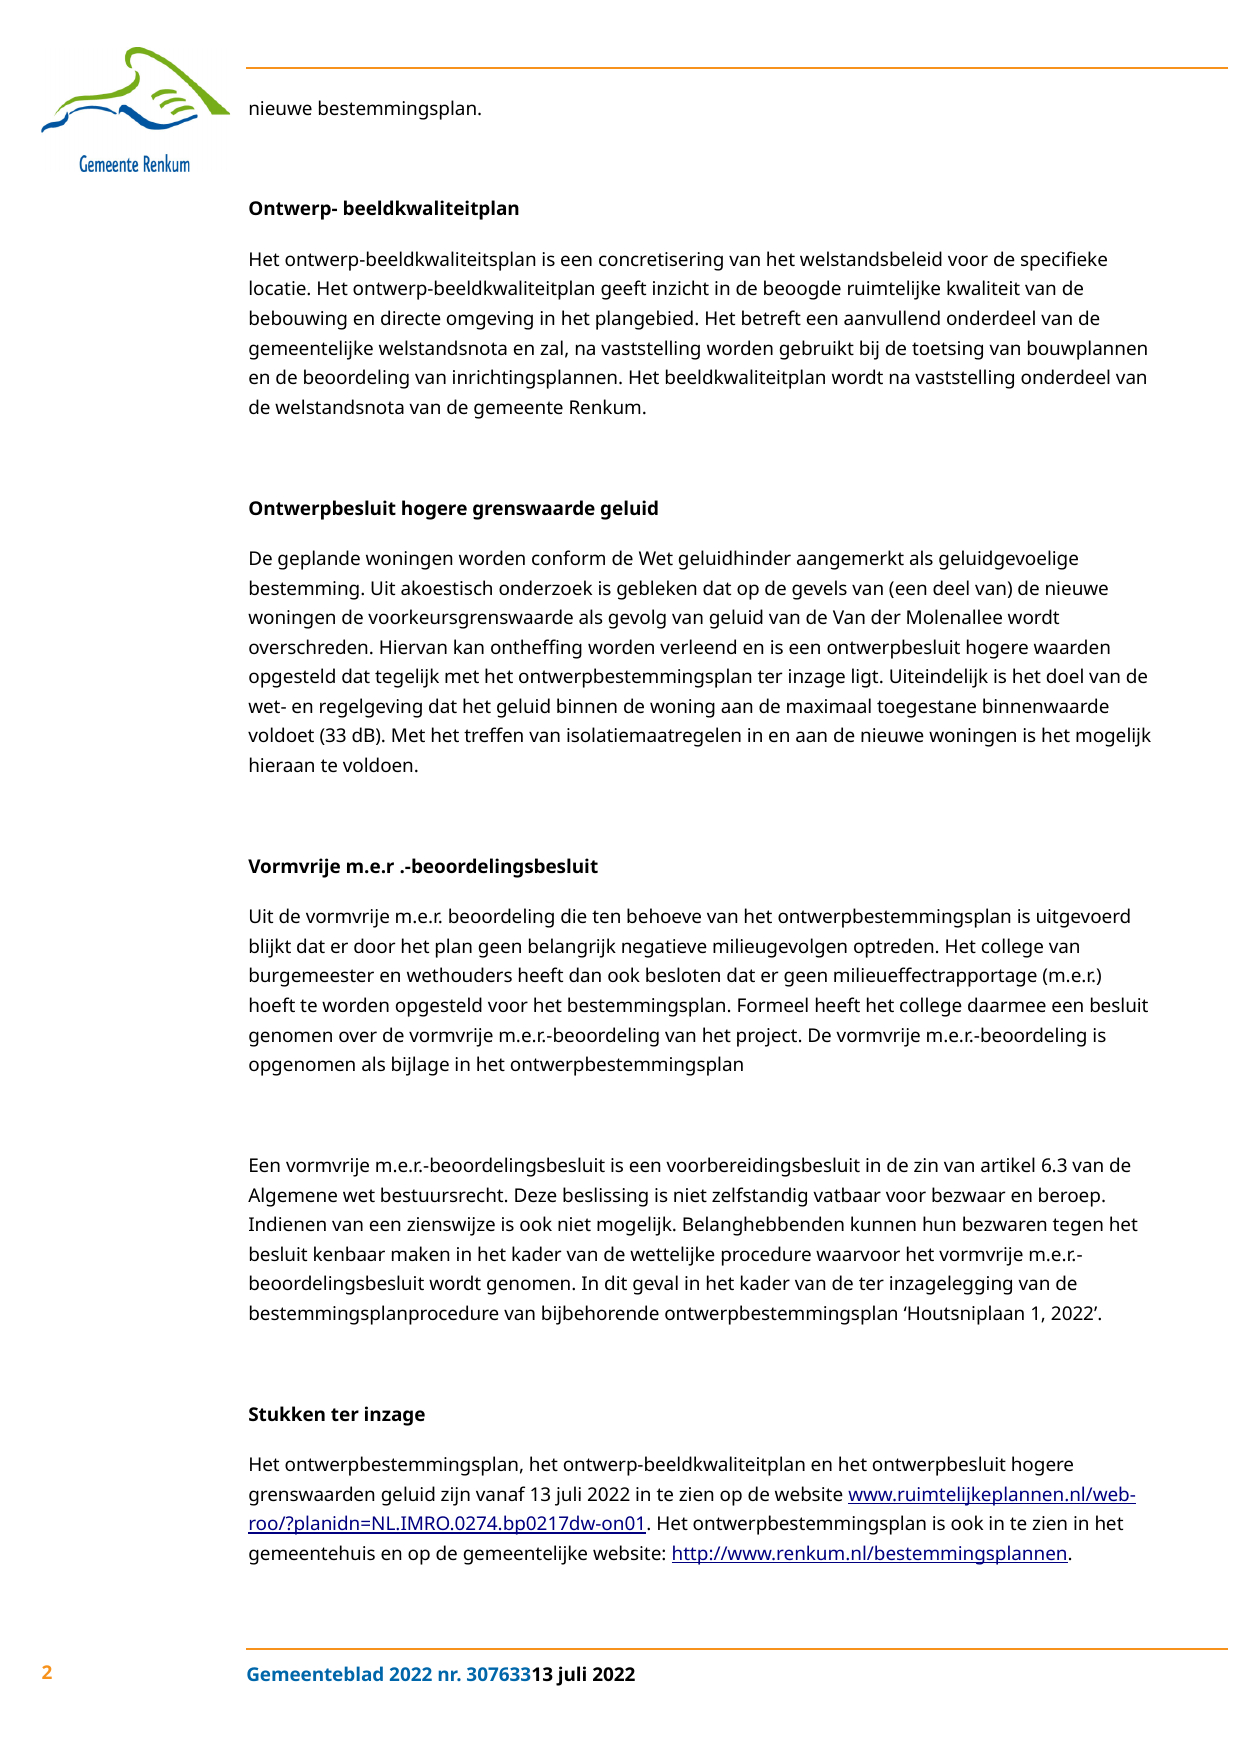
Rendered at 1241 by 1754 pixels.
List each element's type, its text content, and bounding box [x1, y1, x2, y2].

text Ontwerp- beeldkwaliteitplan [248, 196, 1152, 221]
text Ontwerpbesluit hogere grenswaarde geluid [248, 495, 1152, 521]
text Stukken ter inzage [248, 1401, 1152, 1427]
text nieuwe bestemmingsplan. [248, 95, 1152, 121]
text De geplande woningen worden conform de Wet geluidhinder aangemerkt als geluidgevoelige bestemming. Uit akoestisch onderzoek is gebleken dat op de gevels van (een deel van) de nieuwe woningen de voorkeursgrenswaarde als gevolg van geluid van de Van der Molenallee wordt overschreden. Hiervan kan ontheffing worden verleend en is een ontwerpbesluit hogere waarden opgesteld dat tegelijk met het ontwerpbestemmingsplan ter inzage ligt. Uiteindelijk is het doel van de wet- en regelgeving dat het geluid binnen de woning aan de maximaal toegestane binnenwaarde voldoet (33 dB). Met het treffen van isolatiemaatregelen in en aan de nieuwe woningen is het mogelijk hieraan te voldoen. [248, 545, 1152, 778]
text Het ontwerp-beeldkwaliteitsplan is een concretisering van het welstandsbeleid voor de specifieke locatie. Het ontwerp-beeldkwaliteitplan geeft inzicht in de beoogde ruimtelijke kwaliteit van de bebouwing en directe omgeving in het plangebied. Het betreft een aanvullend onderdeel van de gemeentelijke welstandsnota en zal, na vaststelling worden gebruikt bij de toetsing van bouwplannen en de beoordeling van inrichtingsplannen. Het beeldkwaliteitplan wordt na vaststelling onderdeel van de welstandsnota van de gemeente Renkum. [248, 246, 1152, 420]
text Een vormvrije m.e.r.-beoordelingsbesluit is een voorbereidingsbesluit in de zin van artikel 6.3 van de Algemene wet bestuursrecht. Deze beslissing is niet zelfstandig vatbaar voor bezwaar en beroep. Indienen van een zienswijze is ook niet mogelijk. Belanghebbenden kunnen hun bezwaren tegen het besluit kenbaar maken in het kader van de wettelijke procedure waarvoor het vormvrije m.e.r.-beoordelingsbesluit wordt genomen. In dit geval in het kader van de ter inzagelegging van de bestemmingsplanprocedure van bijbehorende ontwerpbestemmingsplan ‘Houtsniplaan 1, 2022’. [248, 1152, 1152, 1326]
text Uit de vormvrije m.e.r. beoordeling die ten behoeve van het ontwerpbestemmingsplan is uitgevoerd blijkt dat er door het plan geen belangrijk negatieve milieugevolgen optreden. Het college van burgemeester en wethouders heeft dan ook besloten dat er geen milieueffectrapportage (m.e.r.) hoeft te worden opgesteld voor het bestemmingsplan. Formeel heeft het college daarmee een besluit genomen over de vormvrije m.e.r.-beoordeling van het project. De vormvrije m.e.r.-beoordeling is opgenomen als bijlage in het ontwerpbestemmingsplan [248, 903, 1152, 1077]
text Vormvrije m.e.r .-beoordelingsbesluit [248, 853, 1152, 879]
text Het ontwerpbestemmingsplan, het ontwerp-beeldkwaliteitplan en het ontwerpbesluit hogere grenswaarden geluid zijn vanaf 13 juli 2022 in te zien op de website www.ruimtelijkeplannen.nl/web-roo/?planidn=NL.IMRO.0274.bp0217dw-on01. Het ontwerpbestemmingsplan is ook in te zien in het gemeentehuis en op de gemeentelijke website: http://www.renkum.nl/bestemmingsplannen. [248, 1451, 1152, 1566]
picture [41, 47, 231, 172]
